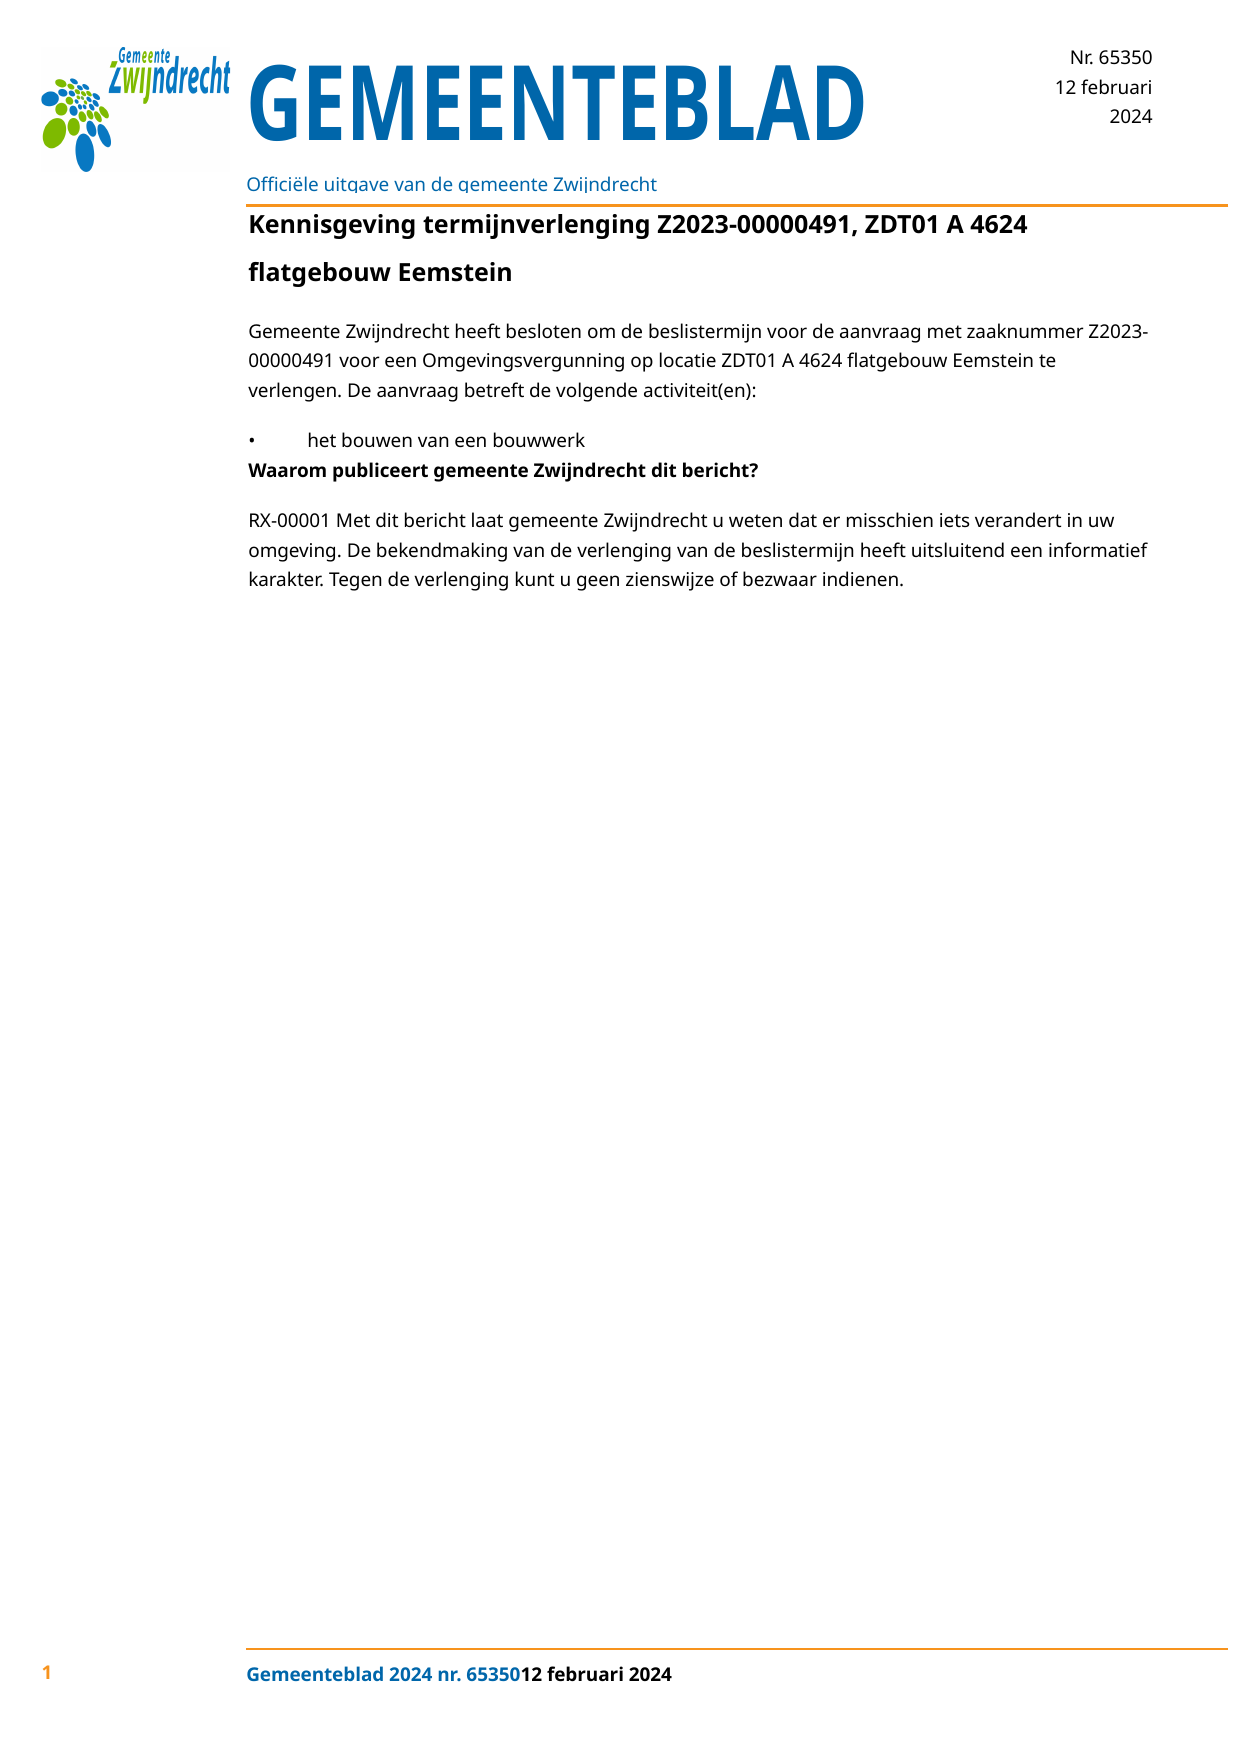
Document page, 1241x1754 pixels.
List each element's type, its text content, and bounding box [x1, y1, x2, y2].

text RX-00001 Met dit bericht laat gemeente Zwijndrecht u weten dat er misschien iets verandert in uw omgeving. De bekendmaking van de verlenging van de beslistermijn heeft uitsluitend een informatief karakter. Tegen de verlenging kunt u geen zienswijze of bezwaar indienen. [248, 507, 1152, 592]
picture [41, 47, 231, 172]
list het bouwen van een bouwwerk [248, 427, 1152, 453]
text Kennisgeving termijnverlenging Z2023-00000491, ZDT01 A 4624 flatgebouw Eemstein [248, 207, 1152, 288]
text Waarom publiceert gemeente Zwijndrecht dit bericht? [248, 457, 1152, 483]
text Gemeente Zwijndrecht heeft besloten om de beslistermijn voor de aanvraag met zaaknummer Z2023-00000491 voor een Omgevingsvergunning op locatie ZDT01 A 4624 flatgebouw Eemstein te verlengen. De aanvraag betreft de volgende activiteit(en): [248, 318, 1152, 403]
